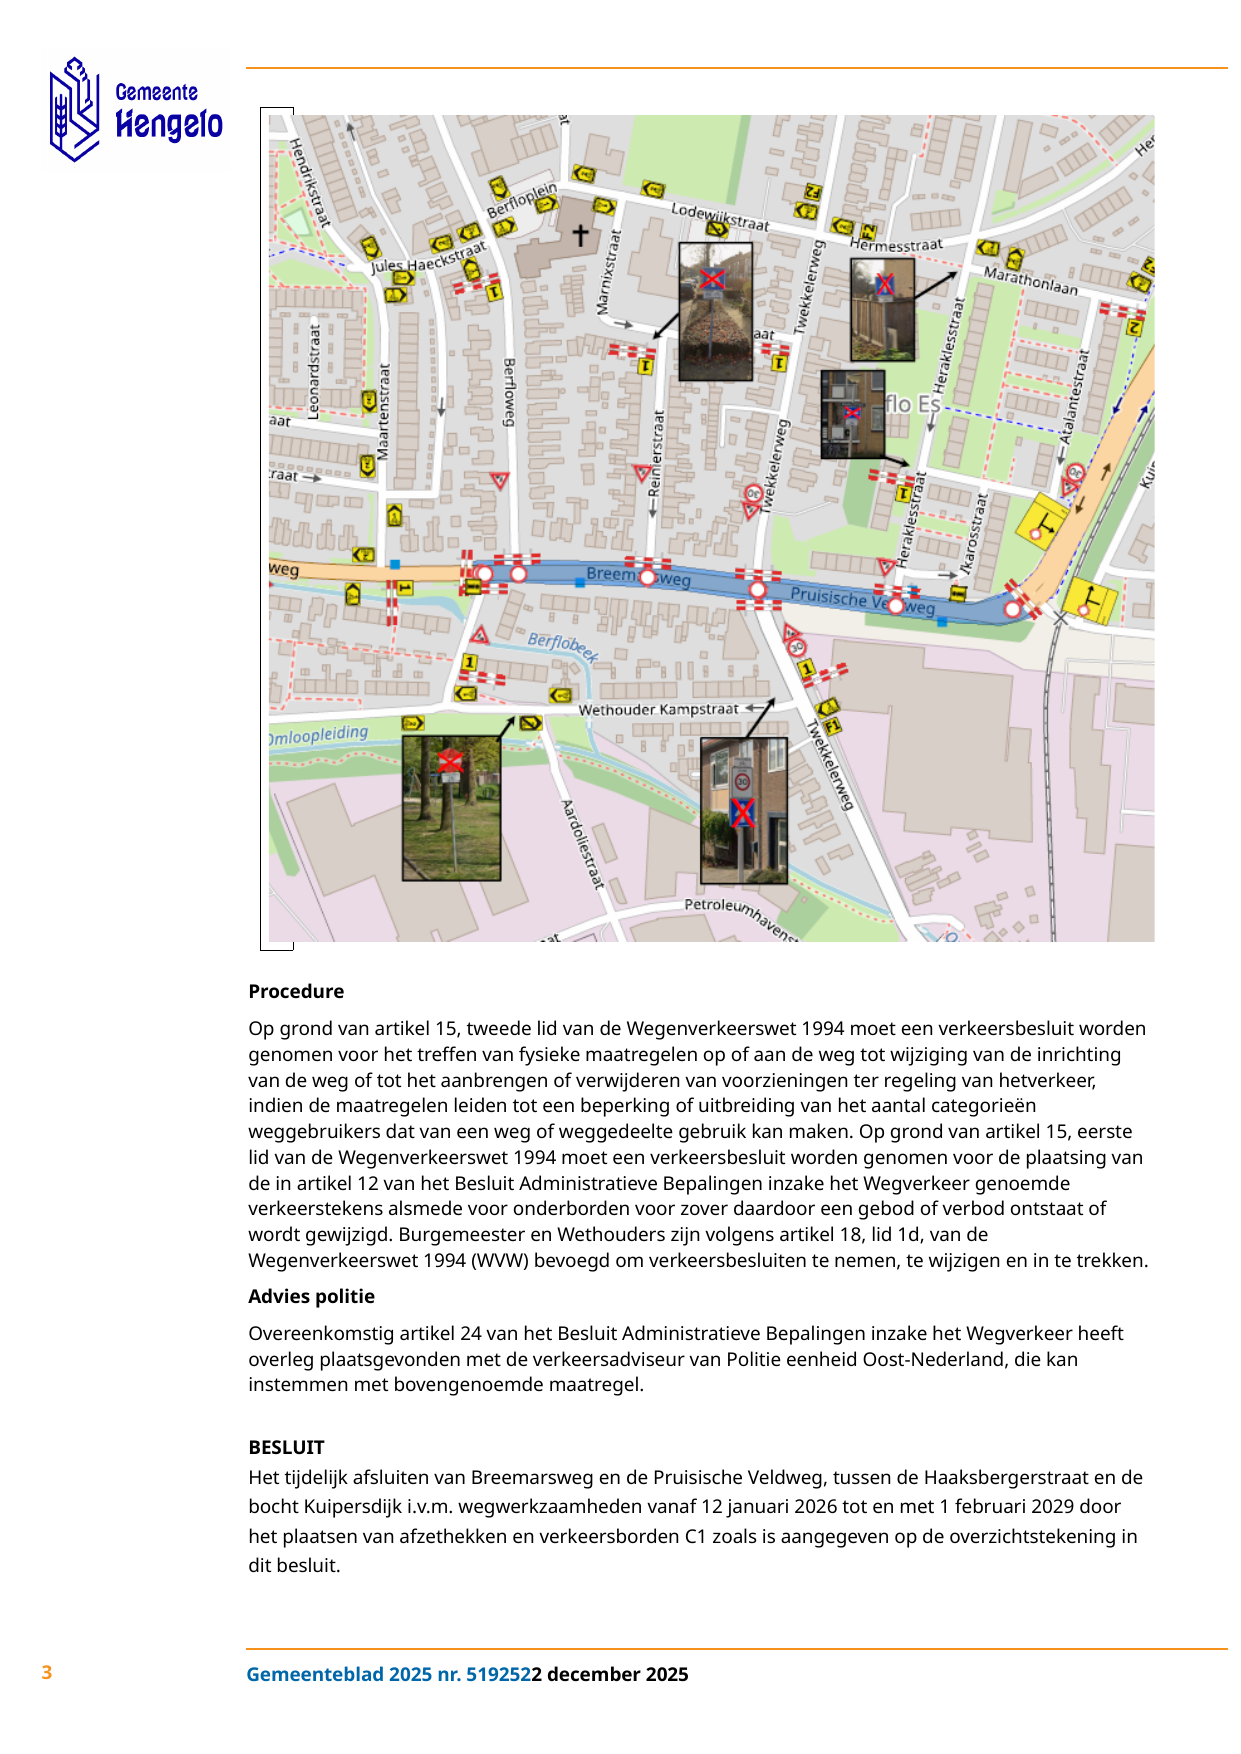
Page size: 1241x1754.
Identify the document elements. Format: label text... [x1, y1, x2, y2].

picture [41, 47, 231, 172]
text Overeenkomstig artikel 24 van het Besluit Administratieve Bepalingen inzake het Wegverkeer heeft overleg plaatsgevonden met de verkeersadviseur van Politie eenheid Oost-Nederland, die kan instemmen met bovengenoemde maatregel. [248, 1320, 1152, 1397]
text Op grond van artikel 15, tweede lid van de Wegenverkeerswet 1994 moet een verkeersbesluit worden genomen voor het treffen van fysieke maatregelen op of aan de weg tot wijziging van de inrichting van de weg of tot het aanbrengen of verwijderen van voorzieningen ter regeling van hetverkeer, indien de maatregelen leiden tot een beperking of uitbreiding van het aantal categorieën weggebruikers dat van een weg of weggedeelte gebruik kan maken. Op grond van artikel 15, eerste lid van de Wegenverkeerswet 1994 moet een verkeersbesluit worden genomen voor de plaatsing van de in artikel 12 van het Besluit Administratieve Bepalingen inzake het Wegverkeer genoemde verkeerstekens alsmede voor onderborden voor zover daardoor een gebod of verbod ontstaat of wordt gewijzigd. Burgemeester en Wethouders zijn volgens artikel 18, lid 1d, van de Wegenverkeerswet 1994 (WVW) bevoegd om verkeersbesluiten te nemen, te wijzigen en in te trekken. [248, 1015, 1152, 1273]
picture [268, 115, 1155, 942]
text Het tijdelijk afsluiten van Breemarsweg en de Pruisische Veldweg, tussen de Haaksbergerstraat en de bocht Kuipersdijk i.v.m. wegwerkzaamheden vanaf 12 januari 2026 tot en met 1 februari 2029 door het plaatsen van afzethekken en verkeersborden C1 zoals is aangegeven op de overzichtstekening in dit besluit. [248, 1464, 1152, 1578]
text Procedure [248, 979, 1152, 1004]
text Advies politie [248, 1283, 1152, 1309]
text BESLUIT [248, 1434, 1152, 1460]
